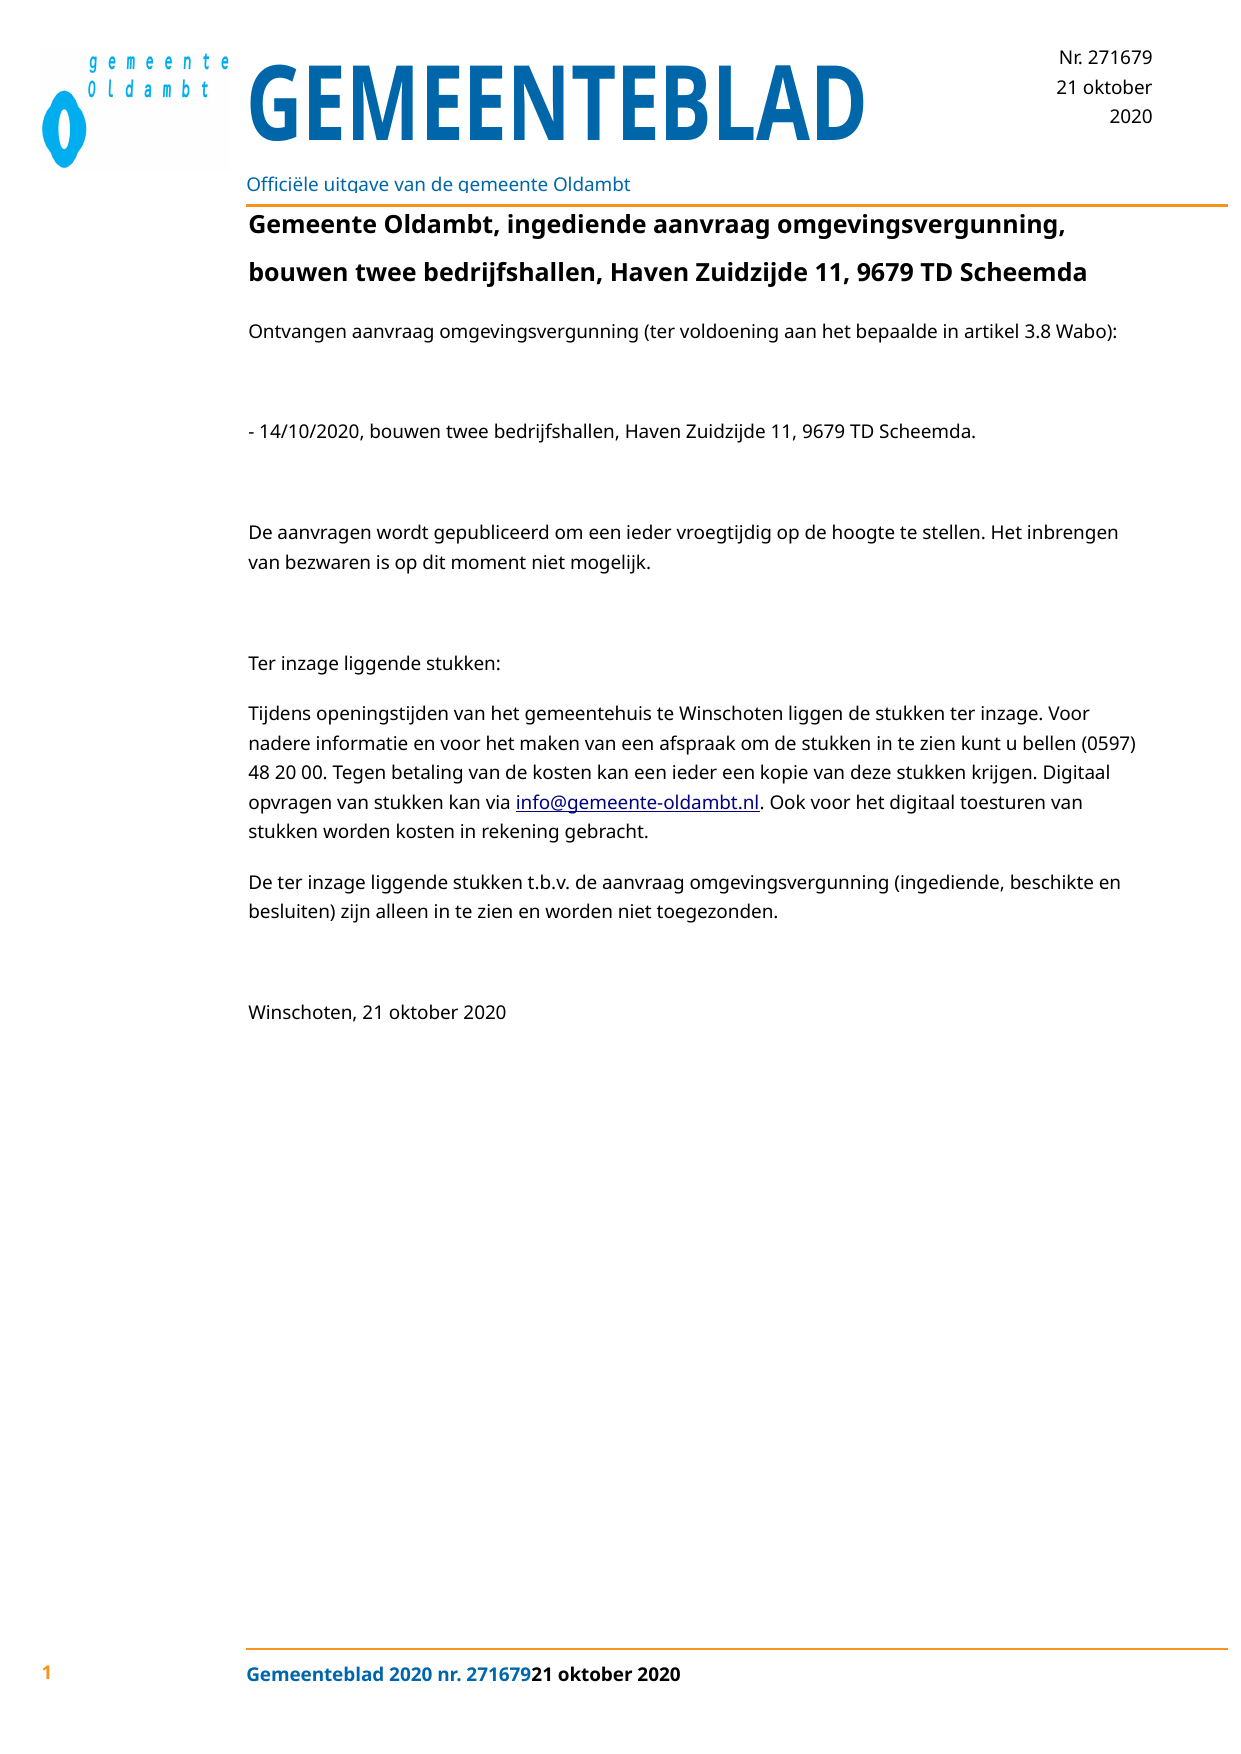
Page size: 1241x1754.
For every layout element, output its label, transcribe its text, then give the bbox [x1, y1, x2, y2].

text De ter inzage liggende stukken t.b.v. de aanvraag omgevingsvergunning (ingediende, beschikte en besluiten) zijn alleen in te zien en worden niet toegezonden. [248, 869, 1152, 924]
text - 14/10/2020, bouwen twee bedrijfshallen, Haven Zuidzijde 11, 9679 TD Scheemda. [248, 419, 1152, 444]
text Ontvangen aanvraag omgevingsvergunning (ter voldoening aan het bepaalde in artikel 3.8 Wabo): [248, 318, 1152, 344]
text Winschoten, 21 oktober 2020 [248, 999, 1152, 1025]
text Tijdens openingstijden van het gemeentehuis te Winschoten liggen de stukken ter inzage. Voor nadere informatie en voor het maken van een afspraak om de stukken in te zien kunt u bellen (0597) 48 20 00. Tegen betaling van de kosten kan een ieder een kopie van deze stukken krijgen. Digitaal opvragen van stukken kan via info@gemeente-oldambt.nl. Ook voor het digitaal toesturen van stukken worden kosten in rekening gebracht. [248, 700, 1152, 844]
text De aanvragen wordt gepubliceerd om een ieder vroegtijdig op de hoogte te stellen. Het inbrengen van bezwaren is op dit moment niet mogelijk. [248, 519, 1152, 575]
picture [41, 47, 231, 172]
text Gemeente Oldambt, ingediende aanvraag omgevingsvergunning, bouwen twee bedrijfshallen, Haven Zuidzijde 11, 9679 TD Scheemda [248, 207, 1152, 288]
text Ter inzage liggende stukken: [248, 650, 1152, 676]
